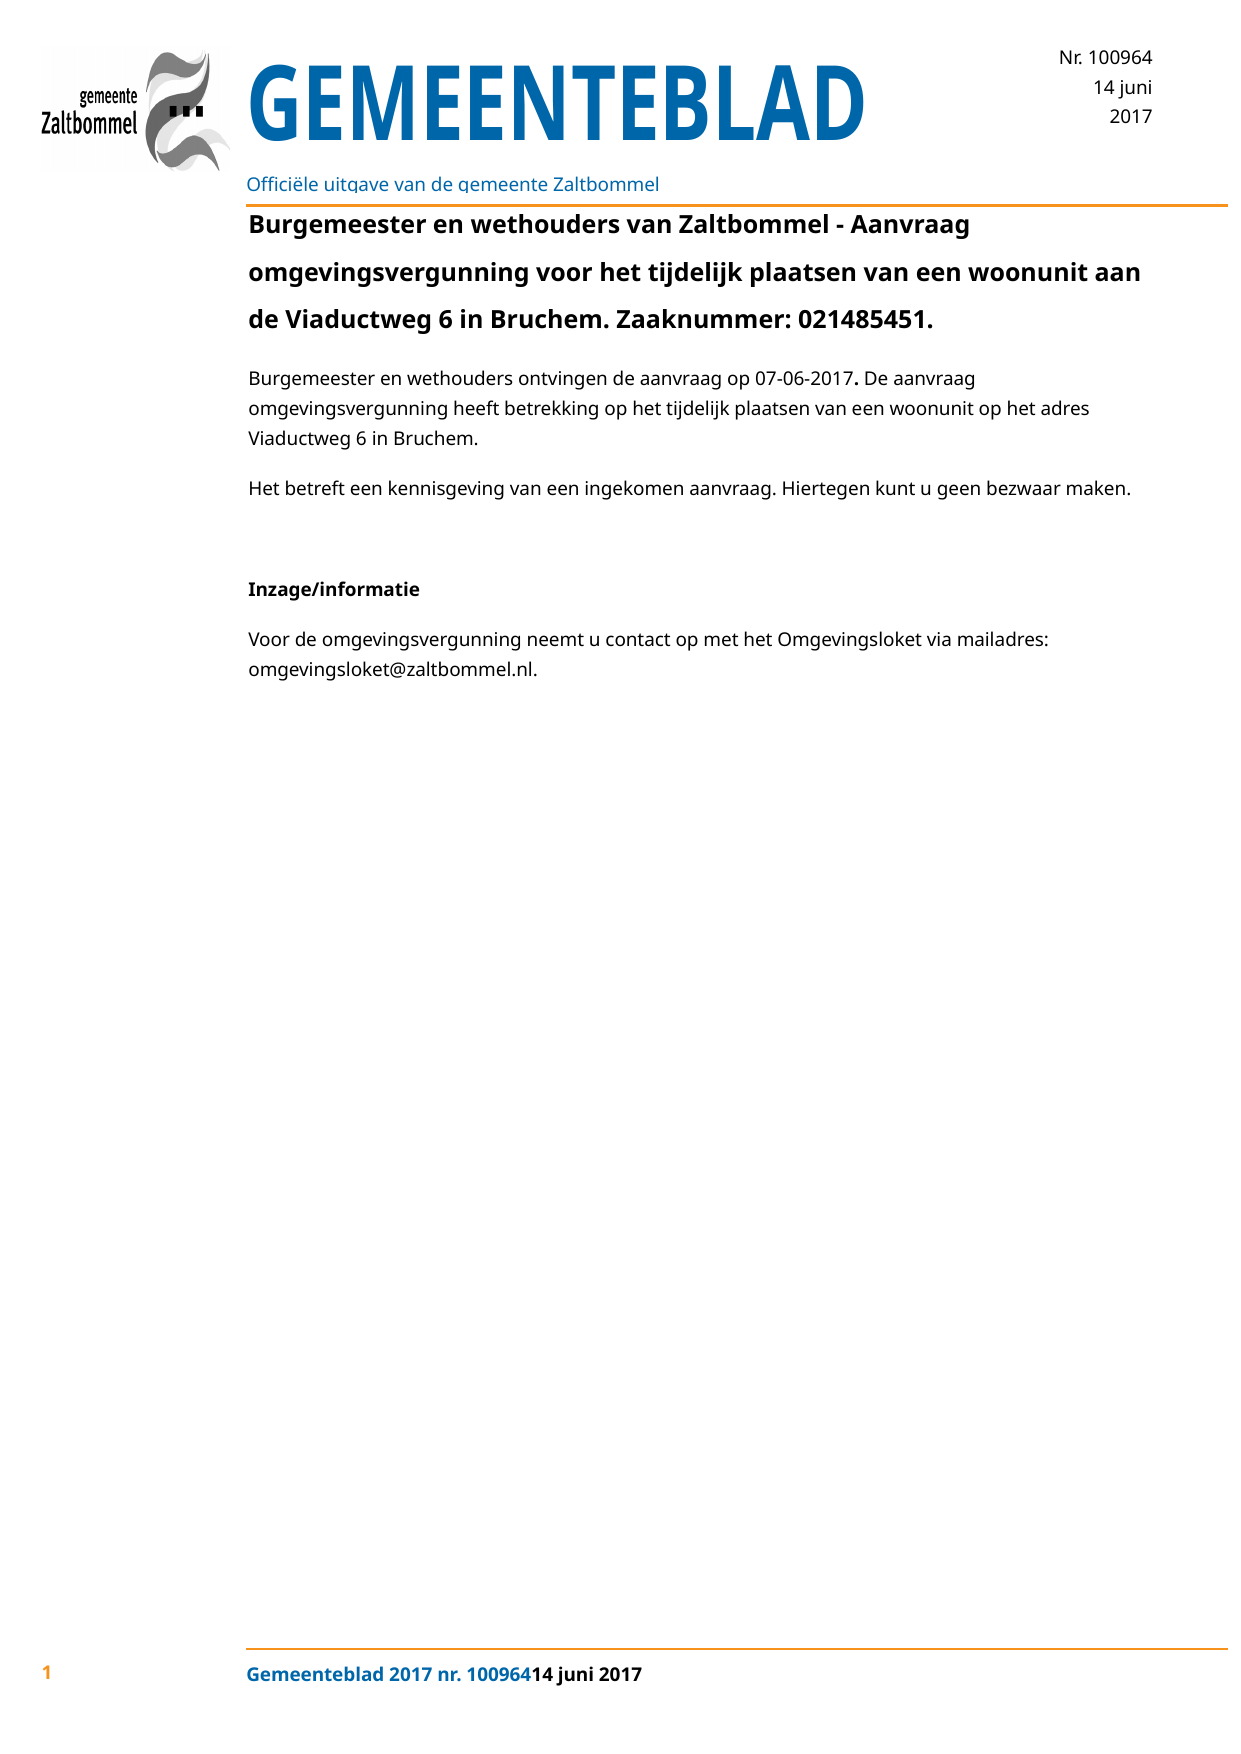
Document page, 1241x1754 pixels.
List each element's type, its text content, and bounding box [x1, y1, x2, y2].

picture [41, 47, 231, 172]
text Voor de omgevingsvergunning neemt u contact op met het Omgevingsloket via mailadres: omgevingsloket@zaltbommel.nl. [248, 626, 1152, 682]
text Inzage/informatie [248, 576, 1152, 602]
text Burgemeester en wethouders van Zaltbommel - Aanvraag omgevingsvergunning voor het tijdelijk plaatsen van een woonunit aan de Viaductweg 6 in Bruchem. Zaaknummer: 021485451. [248, 207, 1152, 336]
text Burgemeester en wethouders ontvingen de aanvraag op 07-06-2017. De aanvraag omgevingsvergunning heeft betrekking op het tijdelijk plaatsen van een woonunit op het adres Viaductweg 6 in Bruchem. [248, 366, 1152, 450]
text Het betreft een kennisgeving van een ingekomen aanvraag. Hiertegen kunt u geen bezwaar maken. [248, 475, 1152, 501]
